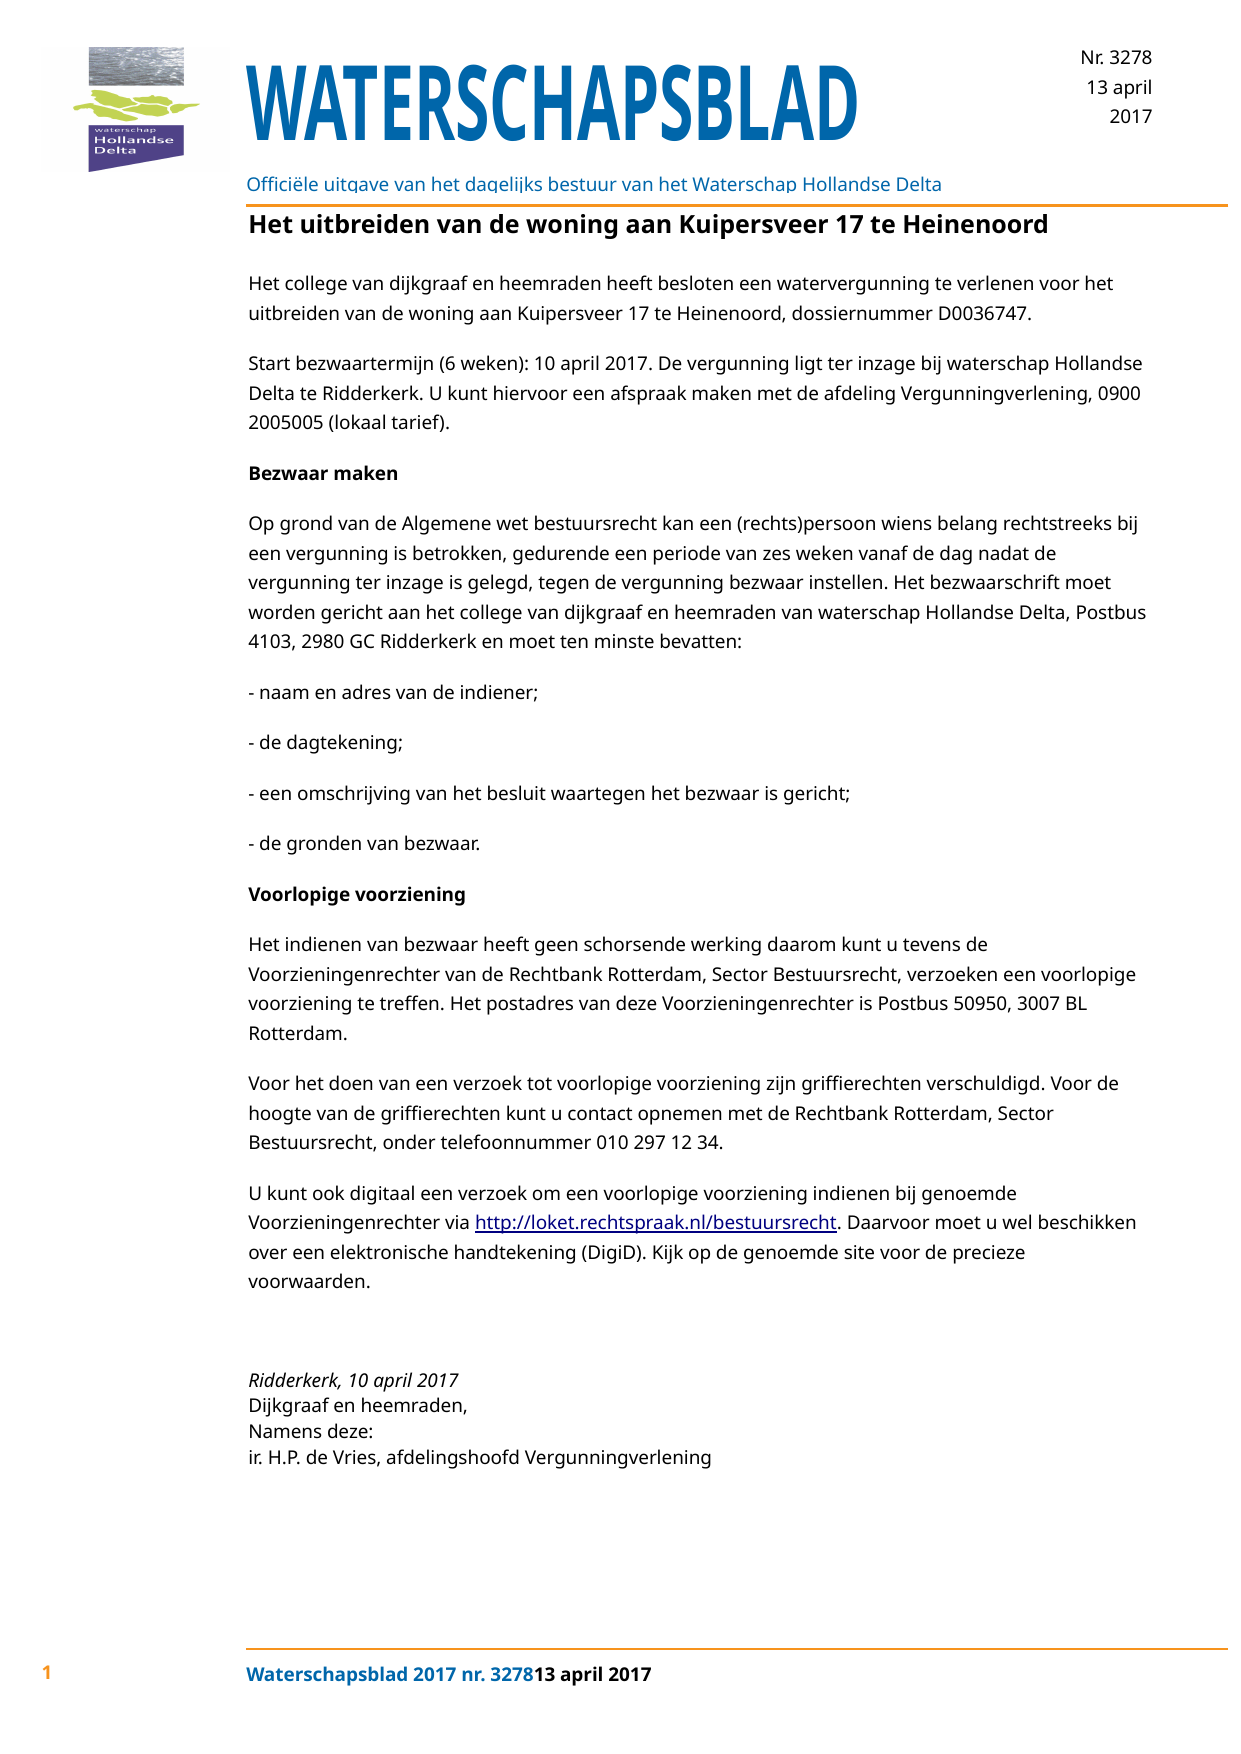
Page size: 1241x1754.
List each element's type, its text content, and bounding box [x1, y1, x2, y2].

text - de gronden van bezwaar. [248, 830, 1152, 856]
text Het indienen van bezwaar heeft geen schorsende werking daarom kunt u tevens de Voorzieningenrechter van de Rechtbank Rotterdam, Sector Bestuursrecht, verzoeken een voorlopige voorziening te treffen. Het postadres van deze Voorzieningenrechter is Postbus 50950, 3007 BL Rotterdam. [248, 931, 1152, 1046]
text Het college van dijkgraaf en heemraden heeft besloten een watervergunning te verlenen voor het uitbreiden van de woning aan Kuipersveer 17 te Heinenoord, dossiernummer D0036747. [248, 270, 1152, 326]
text Start bezwaartermijn (6 weken): 10 april 2017. De vergunning ligt ter inzage bij waterschap Hollandse Delta te Ridderkerk. U kunt hiervoor een afspraak maken met de afdeling Vergunningverlening, 0900 2005005 (lokaal tarief). [248, 350, 1152, 435]
text - naam en adres van de indiener; [248, 679, 1152, 705]
text Het uitbreiden van de woning aan Kuipersveer 17 te Heinenoord [248, 207, 1152, 241]
text Dijkgraaf en heemraden, [248, 1393, 1152, 1418]
text Voorlopige voorziening [248, 881, 1152, 906]
text - de dagtekening; [248, 729, 1152, 755]
text Bezwaar maken [248, 460, 1152, 486]
text U kunt ook digitaal een verzoek om een voorlopige voorziening indienen bij genoemde Voorzieningenrechter via http://loket.rechtspraak.nl/bestuursrecht. Daarvoor moet u wel beschikken over een elektronische handtekening (DigiD). Kijk op de genoemde site voor de precieze voorwaarden. [248, 1180, 1152, 1294]
text ir. H.P. de Vries, afdelingshoofd Vergunningverlening [248, 1444, 1152, 1470]
picture [41, 47, 231, 172]
text Namens deze: [248, 1418, 1152, 1444]
text Op grond van de Algemene wet bestuursrecht kan een (rechts)persoon wiens belang rechtstreeks bij een vergunning is betrokken, gedurende een periode van zes weken vanaf de dag nadat de vergunning ter inzage is gelegd, tegen de vergunning bezwaar instellen. Het bezwaarschrift moet worden gericht aan het college van dijkgraaf en heemraden van waterschap Hollandse Delta, Postbus 4103, 2980 GC Ridderkerk en moet ten minste bevatten: [248, 510, 1152, 654]
text Voor het doen van een verzoek tot voorlopige voorziening zijn griffierechten verschuldigd. Voor de hoogte van de griffierechten kunt u contact opnemen met de Rechtbank Rotterdam, Sector Bestuursrecht, onder telefoonnummer 010 297 12 34. [248, 1070, 1152, 1155]
text - een omschrijving van het besluit waartegen het bezwaar is gericht; [248, 780, 1152, 806]
text Ridderkerk, 10 april 2017 [248, 1367, 1152, 1393]
